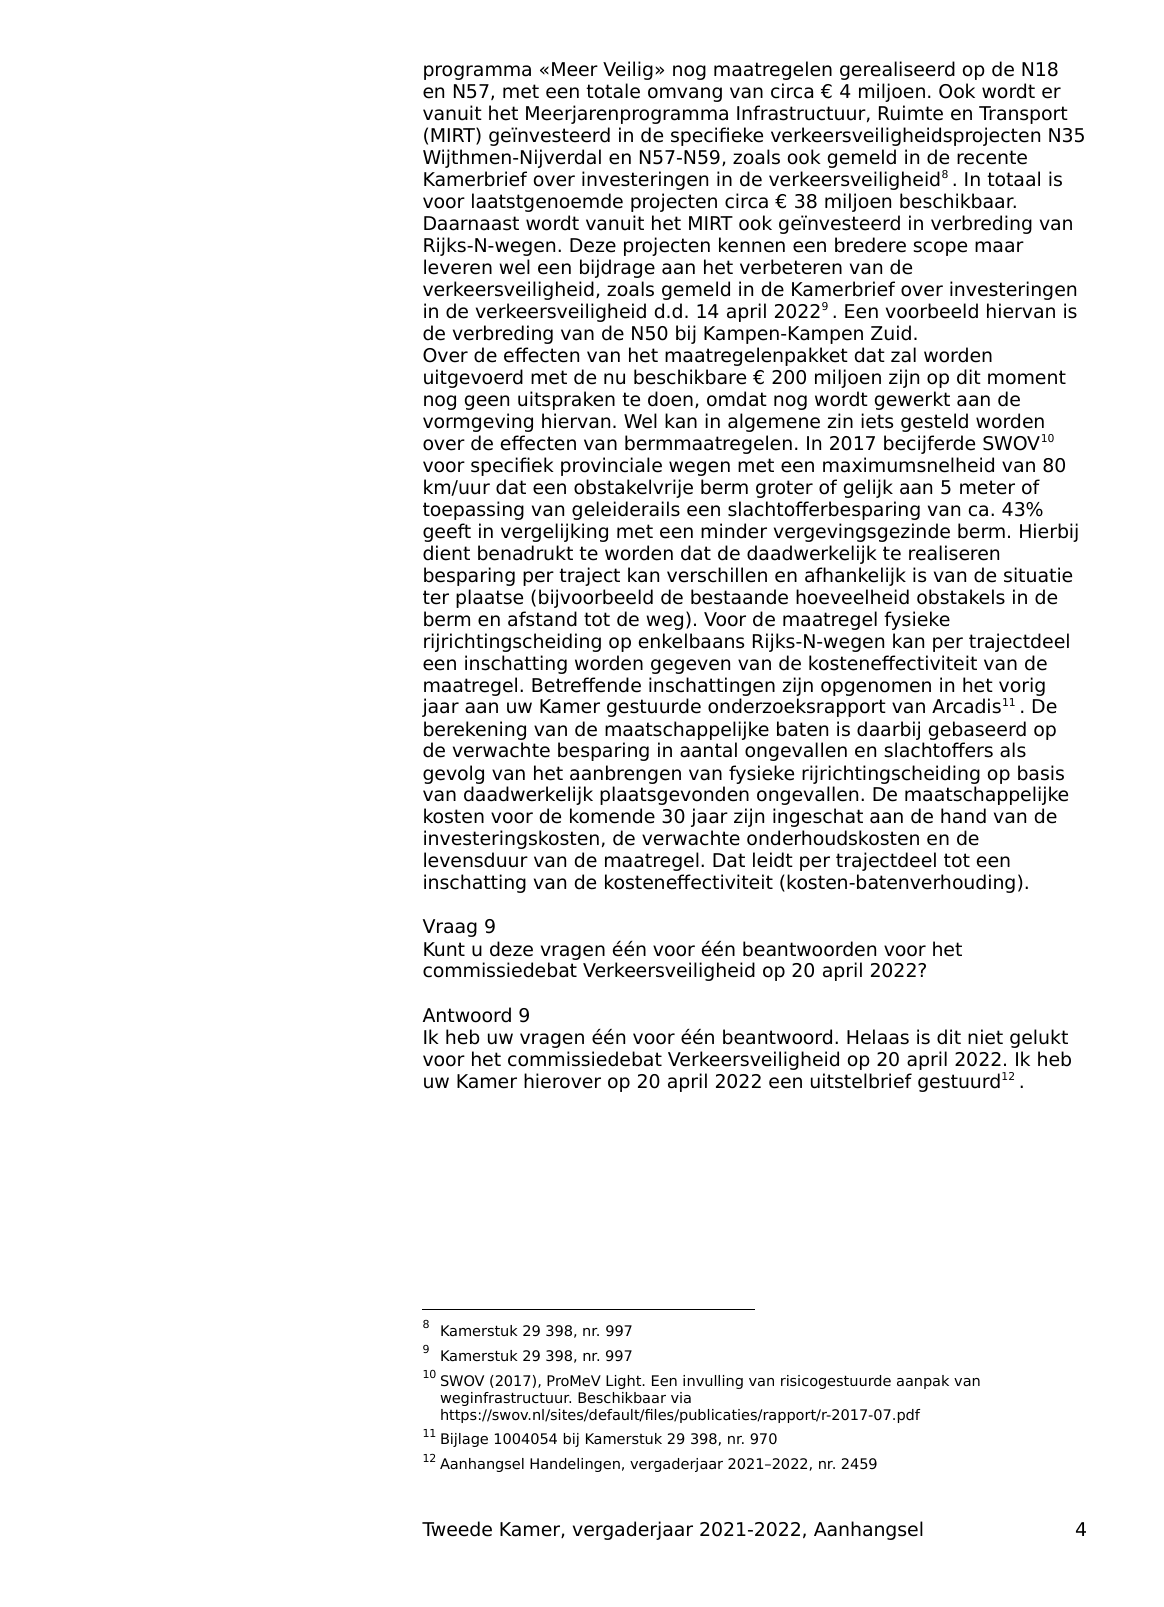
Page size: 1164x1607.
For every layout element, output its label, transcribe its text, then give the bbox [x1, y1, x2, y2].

text Bijlage 1004054 bij Kamerstuk 29 398, nr. 970 [422, 1427, 1087, 1449]
text Kunt u deze vragen één voor één beantwoorden voor het commissiedebat Verkeersveiligheid op 20 april 2022? [422, 938, 1087, 982]
text Aanhangsel Handelingen, vergaderjaar 2021–2022, nr. 2459 [422, 1452, 1087, 1474]
text SWOV (2017), ProMeV Light. Een invulling van risicogestuurde aanpak van weginfrastructuur. Beschikbaar via https://swov.nl/sites/default/files/publicaties/rapport/r-2017-07.pdf [422, 1368, 1087, 1424]
text Kamerstuk 29 398, nr. 997 [422, 1318, 1087, 1341]
text Vraag 9 [422, 916, 1087, 938]
text Kamerstuk 29 398, nr. 997 [422, 1343, 1087, 1366]
text programma «Meer Veilig» nog maatregelen gerealiseerd op de N18 en N57, met een totale omvang van circa € 4 miljoen. Ook wordt er vanuit het Meerjarenprogramma Infrastructuur, Ruimte en Transport (MIRT) geïnvesteerd in de specifieke verkeersveiligheidsprojecten N35 Wijthmen-Nijverdal en N57-N59, zoals ook gemeld in de recente Kamerbrief over investeringen in de verkeersveiligheid. In totaal is voor laatstgenoemde projecten circa € 38 miljoen beschikbaar. Daarnaast wordt vanuit het MIRT ook geïnvesteerd in verbreding van Rijks-N-wegen. Deze projecten kennen een bredere scope maar leveren wel een bijdrage aan het verbeteren van de verkeersveiligheid, zoals gemeld in de Kamerbrief over investeringen in de verkeersveiligheid d.d. 14 april 2022. Een voorbeeld hiervan is de verbreding van de N50 bij Kampen-Kampen Zuid. [422, 59, 1087, 345]
text Antwoord 9 [422, 1004, 1087, 1027]
text Over de effecten van het maatregelenpakket dat zal worden uitgevoerd met de nu beschikbare € 200 miljoen zijn op dit moment nog geen uitspraken te doen, omdat nog wordt gewerkt aan de vormgeving hiervan. Wel kan in algemene zin iets gesteld worden over de effecten van bermmaatregelen. In 2017 becijferde SWOV voor specifiek provinciale wegen met een maximumsnelheid van 80 km/uur dat een obstakelvrije berm groter of gelijk aan 5 meter of toepassing van geleiderails een slachtofferbesparing van ca. 43% geeft in vergelijking met een minder vergevingsgezinde berm. Hierbij dient benadrukt te worden dat de daadwerkelijk te realiseren besparing per traject kan verschillen en afhankelijk is van de situatie ter plaatse (bijvoorbeeld de bestaande hoeveelheid obstakels in de berm en afstand tot de weg). Voor de maatregel fysieke rijrichtingscheiding op enkelbaans Rijks-N-wegen kan per trajectdeel een inschatting worden gegeven van de kosteneffectiviteit van de maatregel. Betreffende inschattingen zijn opgenomen in het vorig jaar aan uw Kamer gestuurde onderzoeksrapport van Arcadis. De berekening van de maatschappelijke baten is daarbij gebaseerd op de verwachte besparing in aantal ongevallen en slachtoffers als gevolg van het aanbrengen van fysieke rijrichtingscheiding op basis van daadwerkelijk plaatsgevonden ongevallen. De maatschappelijke kosten voor de komende 30 jaar zijn ingeschat aan de hand van de investeringskosten, de verwachte onderhoudskosten en de levensduur van de maatregel. Dat leidt per trajectdeel tot een inschatting van de kosteneffectiviteit (kosten-batenverhouding). [422, 345, 1087, 894]
text Ik heb uw vragen één voor één beantwoord. Helaas is dit niet gelukt voor het commissiedebat Verkeersveiligheid op 20 april 2022. Ik heb uw Kamer hierover op 20 april 2022 een uitstelbrief gestuurd. [422, 1027, 1087, 1092]
